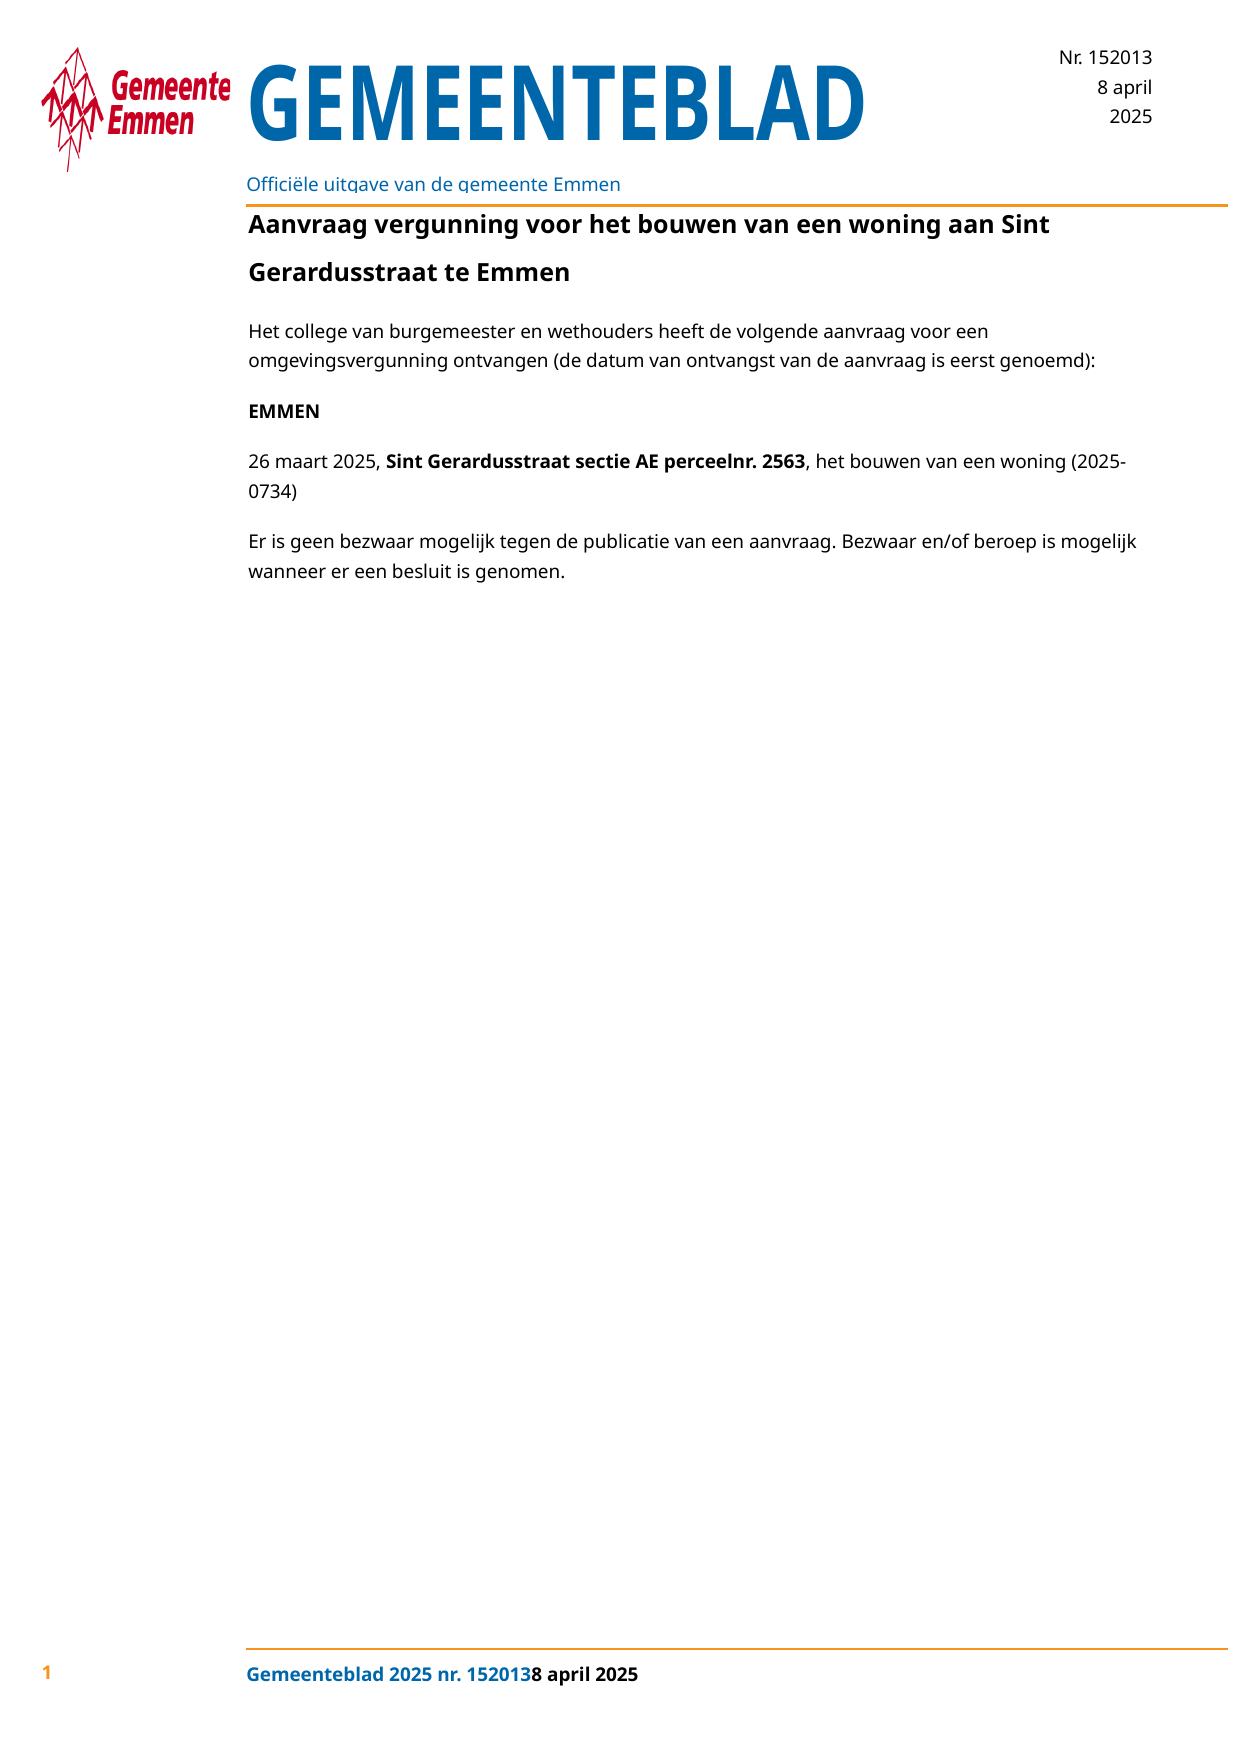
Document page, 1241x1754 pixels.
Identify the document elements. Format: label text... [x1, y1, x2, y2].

text EMMEN [248, 398, 1152, 424]
text 26 maart 2025, Sint Gerardusstraat sectie AE perceelnr. 2563, het bouwen van een woning (2025-0734) [248, 448, 1152, 504]
text Er is geen bezwaar mogelijk tegen de publicatie van een aanvraag. Bezwaar en/of beroep is mogelijk wanneer er een besluit is genomen. [248, 528, 1152, 584]
picture [41, 47, 231, 172]
text Aanvraag vergunning voor het bouwen van een woning aan Sint Gerardusstraat te Emmen [248, 207, 1152, 288]
text Het college van burgemeester en wethouders heeft de volgende aanvraag voor een omgevingsvergunning ontvangen (de datum van ontvangst van de aanvraag is eerst genoemd): [248, 318, 1152, 373]
